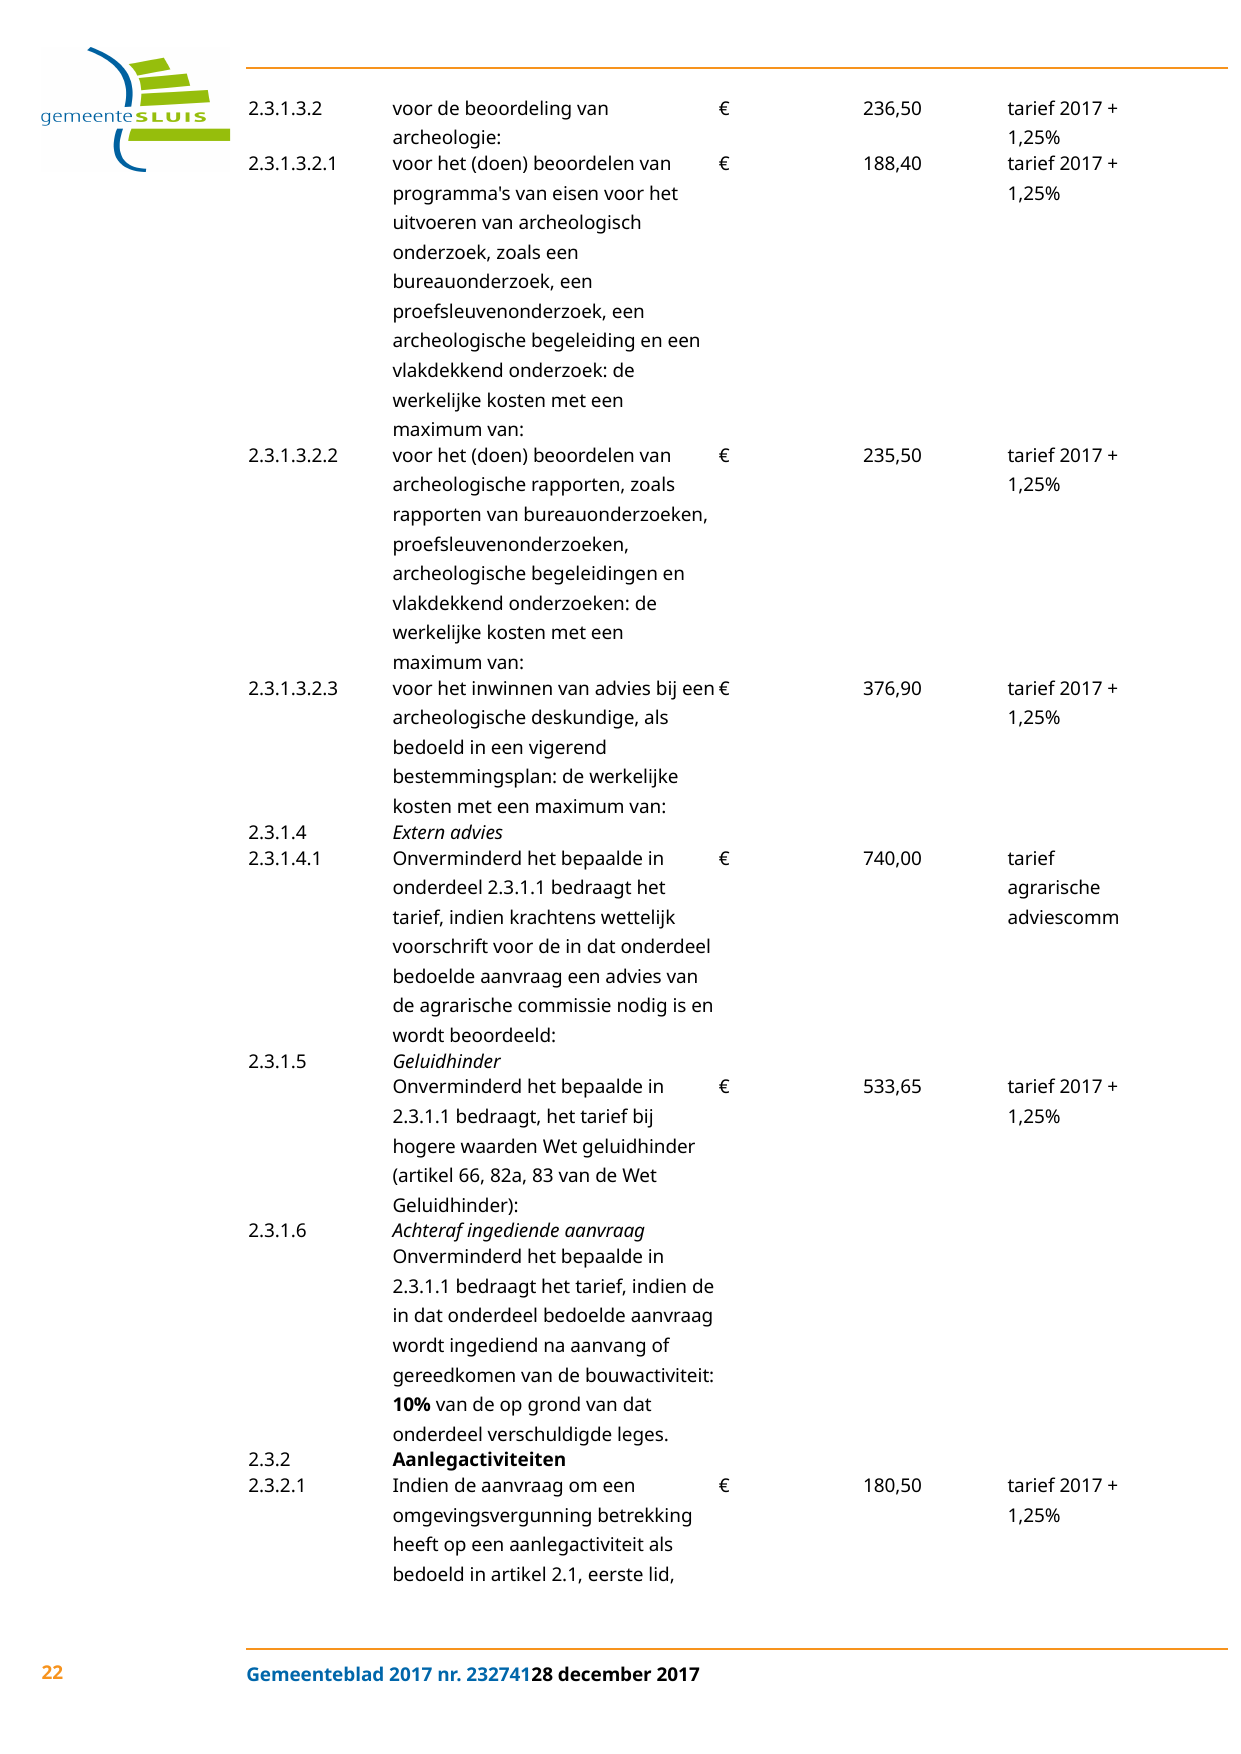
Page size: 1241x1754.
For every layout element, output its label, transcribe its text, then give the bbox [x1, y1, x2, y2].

table_cell tarief 2017 + 1,25% [1007, 442, 1152, 675]
table_cell € [719, 1074, 863, 1218]
table_cell 533,65 [863, 1074, 1007, 1218]
table_cell voor de beoordeling van archeologie: [392, 95, 719, 150]
table_cell € [719, 675, 863, 819]
table_cell tarief 2017 + 1,25% [1007, 675, 1152, 819]
table_cell Extern advies [392, 819, 719, 845]
table_cell [719, 1244, 863, 1447]
table_cell € [719, 150, 863, 442]
table_cell € [719, 442, 863, 675]
table_cell tarief 2017 + 1,25% [1007, 95, 1152, 150]
table_cell 2.3.1.5 [248, 1048, 392, 1074]
table_cell 2.3.1.6 [248, 1218, 392, 1243]
table_cell [1007, 1447, 1152, 1472]
table_cell 2.3.1.3.2 [248, 95, 392, 150]
table_cell 236,50 [863, 95, 1007, 150]
table_cell [1007, 819, 1152, 845]
table_cell Geluidhinder [392, 1048, 719, 1074]
table_cell € [719, 1473, 863, 1587]
table_cell 2.3.1.4 [248, 819, 392, 845]
table_cell [1007, 1048, 1152, 1074]
table_cell 2.3.2 [248, 1447, 392, 1472]
table_cell Aanlegactiviteiten [392, 1447, 719, 1472]
table_cell € [719, 95, 863, 150]
table_cell € [719, 845, 863, 1048]
table_cell [863, 1244, 1007, 1447]
table_cell [863, 1048, 1007, 1074]
table_cell [719, 1048, 863, 1074]
table_cell 2.3.1.3.2.1 [248, 150, 392, 442]
table_cell Indien de aanvraag om een omgevingsvergunning betrekking heeft op een aanlegactiviteit als bedoeld in artikel 2.1, eerste lid, [392, 1473, 719, 1587]
table_cell tarief 2017 + 1,25% [1007, 150, 1152, 442]
table_cell voor het (doen) beoordelen van programma's van eisen voor het uitvoeren van archeologisch onderzoek, zoals een bureauonderzoek, een proefsleuvenonderzoek, een archeologische begeleiding en een vlakdekkend onderzoek: de werkelijke kosten met een maximum van: [392, 150, 719, 442]
table_cell [1007, 1218, 1152, 1243]
table_cell [248, 1074, 392, 1218]
table_cell 2.3.1.3.2.3 [248, 675, 392, 819]
table_cell [719, 819, 863, 845]
table_cell [863, 819, 1007, 845]
table_cell 740,00 [863, 845, 1007, 1048]
table_cell 376,90 [863, 675, 1007, 819]
table_cell voor het inwinnen van advies bij een archeologische deskundige, als bedoeld in een vigerend bestemmingsplan: de werkelijke kosten met een maximum van: [392, 675, 719, 819]
table_cell [719, 1447, 863, 1472]
table_cell 235,50 [863, 442, 1007, 675]
picture [41, 47, 231, 172]
table_cell [863, 1447, 1007, 1472]
table_cell [863, 1218, 1007, 1243]
table_cell tarief 2017 + 1,25% [1007, 1473, 1152, 1587]
table_cell 2.3.2.1 [248, 1473, 392, 1587]
table_cell tarief 2017 + 1,25% [1007, 1074, 1152, 1218]
table_cell 188,40 [863, 150, 1007, 442]
table_cell Onverminderd het bepaalde in onderdeel 2.3.1.1 bedraagt het tarief, indien krachtens wettelijk voorschrift voor de in dat onderdeel bedoelde aanvraag een advies van de agrarische commissie nodig is en wordt beoordeeld: [392, 845, 719, 1048]
table_cell voor het (doen) beoordelen van archeologische rapporten, zoals rapporten van bureauonderzoeken, proefsleuvenonderzoeken, archeologische begeleidingen en vlakdekkend onderzoeken: de werkelijke kosten met een maximum van: [392, 442, 719, 675]
table_cell tarief agrarische adviescomm [1007, 845, 1152, 1048]
table_cell [719, 1218, 863, 1243]
table_cell Achteraf ingediende aanvraag [392, 1218, 719, 1243]
table_cell Onverminderd het bepaalde in 2.3.1.1 bedraagt het tarief, indien de in dat onderdeel bedoelde aanvraag wordt ingediend na aanvang of gereedkomen van de bouwactiviteit: 10% van de op grond van dat onderdeel verschuldigde leges. [392, 1244, 719, 1447]
table_cell 180,50 [863, 1473, 1007, 1587]
table_cell [1007, 1244, 1152, 1447]
table_cell 2.3.1.4.1 [248, 845, 392, 1048]
table_cell [248, 1244, 392, 1447]
table_cell 2.3.1.3.2.2 [248, 442, 392, 675]
table_cell Onverminderd het bepaalde in 2.3.1.1 bedraagt, het tarief bij hogere waarden Wet geluidhinder (artikel 66, 82a, 83 van de Wet Geluidhinder): [392, 1074, 719, 1218]
